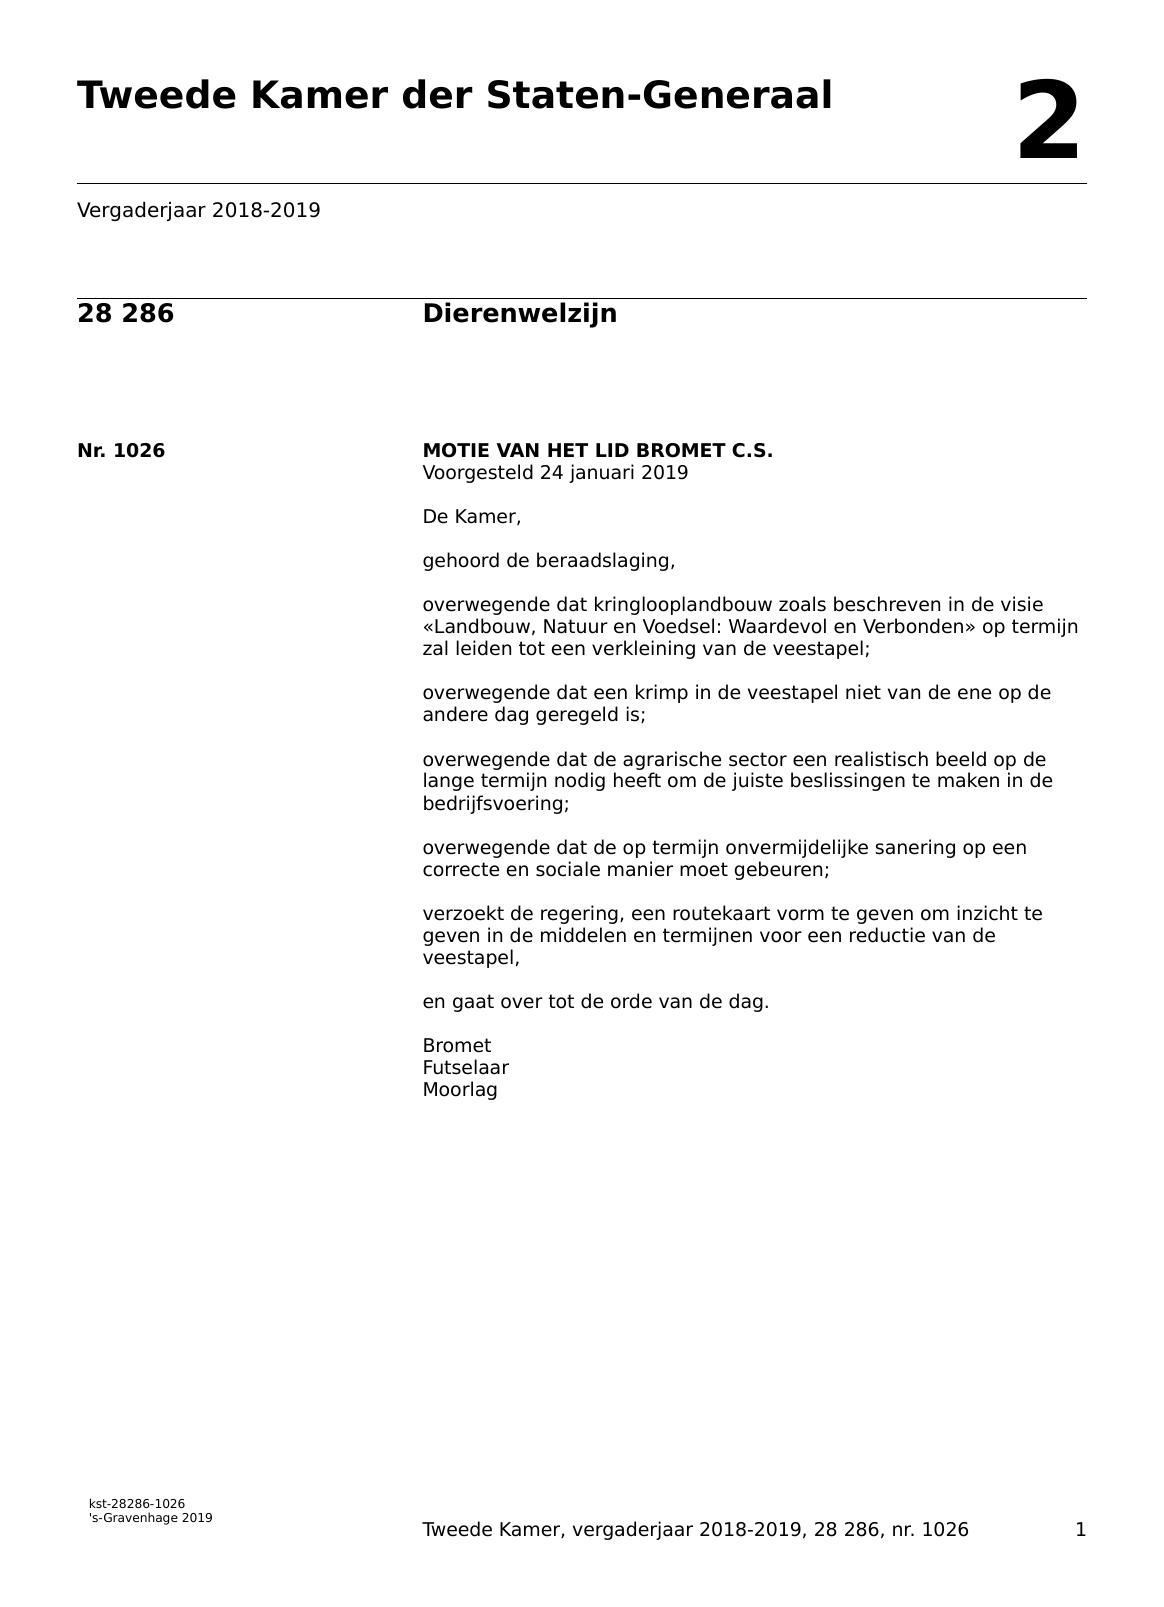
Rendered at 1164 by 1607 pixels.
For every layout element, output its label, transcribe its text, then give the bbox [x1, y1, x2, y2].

text Bromet [422, 1035, 1087, 1057]
text overwegende dat de op termijn onvermijdelijke sanering op een correcte en sociale manier moet gebeuren; [422, 837, 1087, 881]
text overwegende dat een krimp in de veestapel niet van de ene op de andere dag geregeld is; [422, 682, 1087, 726]
text Futselaar [422, 1057, 1087, 1079]
subtitle Nr. 1026 MOTIE VAN HET LID BROMET C.S. [77, 440, 1087, 462]
text en gaat over tot de orde van de dag. [422, 991, 1087, 1013]
table_cell Vergaderjaar 2018-2019 [77, 184, 1087, 298]
table_header Tweede Kamer der Staten-Generaal [77, 59, 886, 183]
text 's-Gravenhage 2019 [88, 1511, 323, 1525]
subtitle 28 286 Dierenwelzijn [77, 299, 1087, 329]
text Voorgesteld 24 januari 2019 [422, 462, 1087, 484]
text Moorlag [422, 1079, 1087, 1101]
text De Kamer, [422, 506, 1087, 528]
text kst-28286-1026 [88, 1497, 323, 1511]
text overwegende dat kringlooplandbouw zoals beschreven in de visie «Landbouw, Natuur en Voedsel: Waardevol en Verbonden» op termijn zal leiden tot een verkleining van de veestapel; [422, 594, 1087, 660]
table_header 2 [886, 59, 1087, 183]
text verzoekt de regering, een routekaart vorm te geven om inzicht te geven in de middelen en termijnen voor een reductie van de veestapel, [422, 903, 1087, 969]
text overwegende dat de agrarische sector een realistisch beeld op de lange termijn nodig heeft om de juiste beslissingen te maken in de bedrijfsvoering; [422, 748, 1087, 814]
text gehoord de beraadslaging, [422, 550, 1087, 572]
